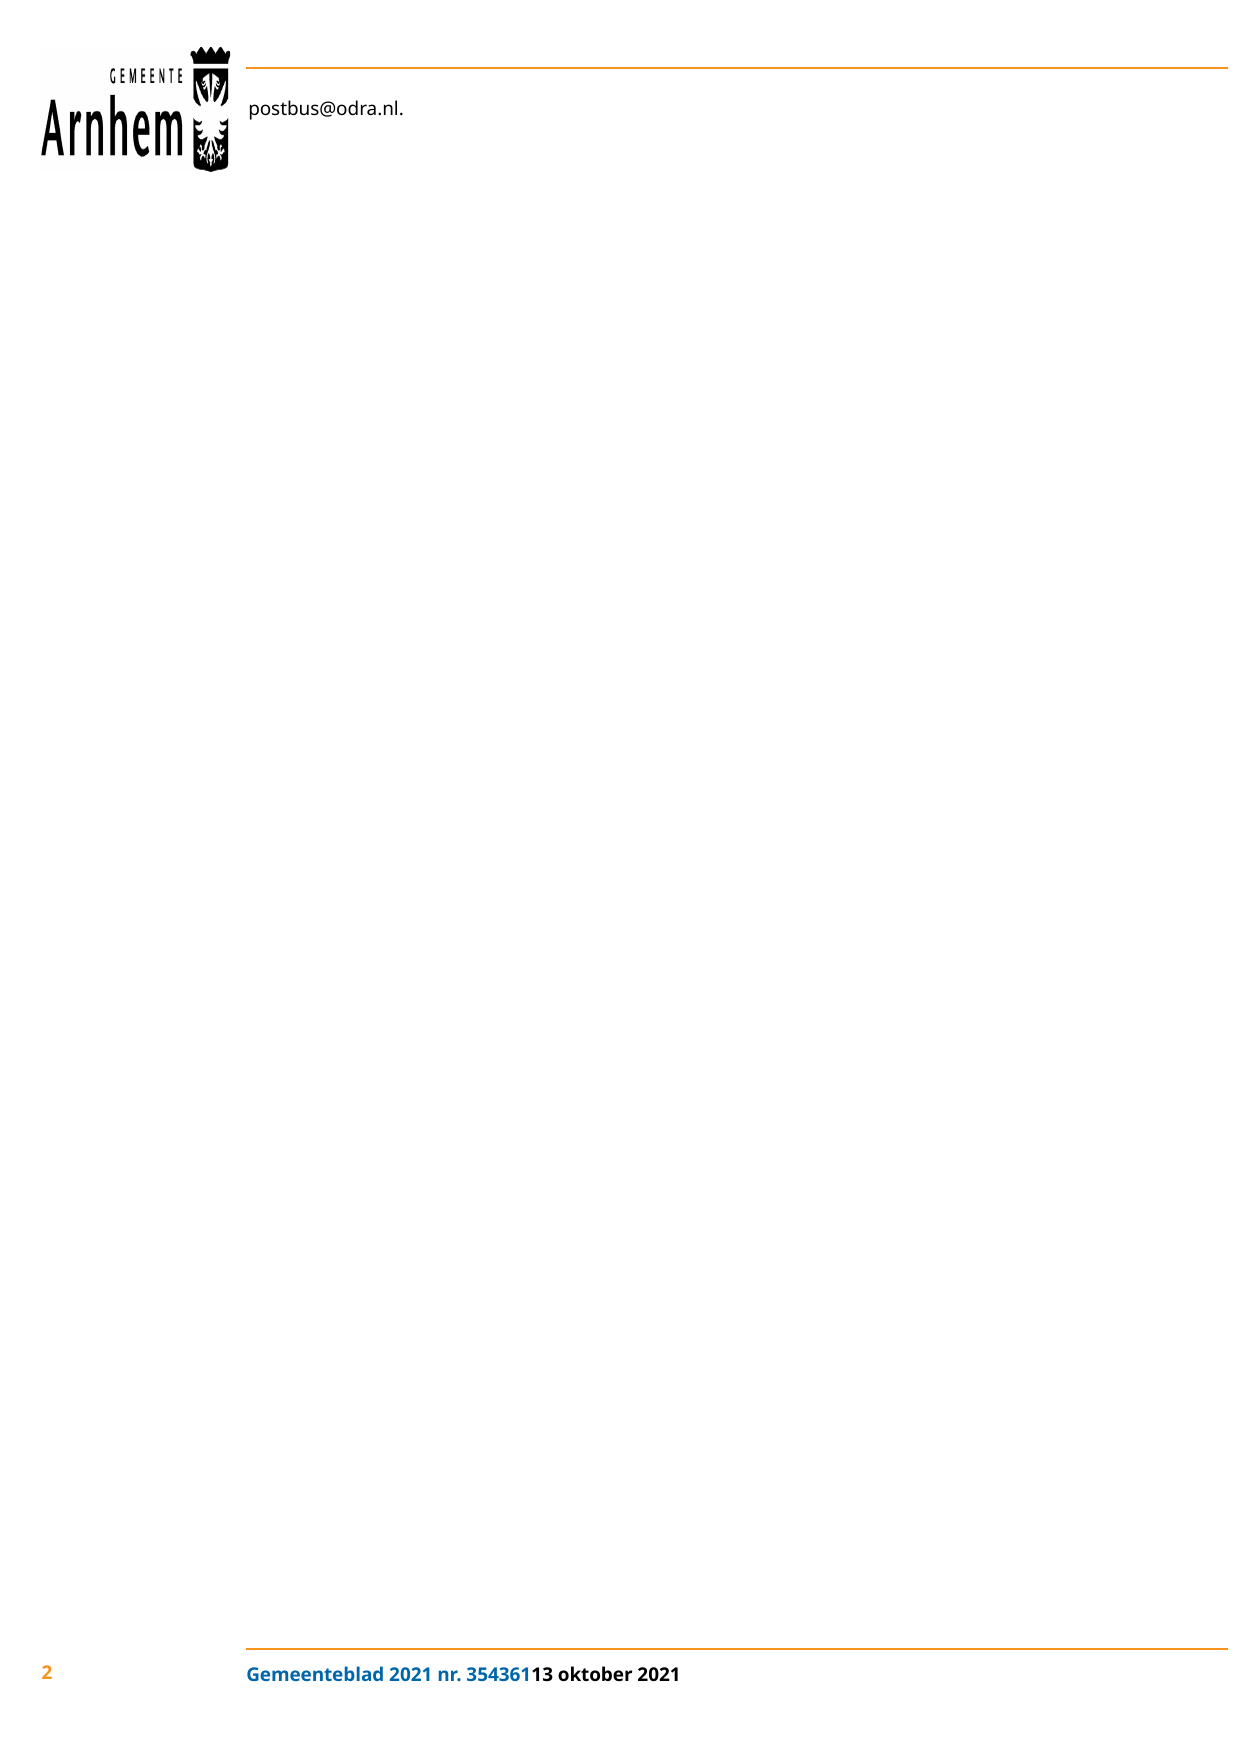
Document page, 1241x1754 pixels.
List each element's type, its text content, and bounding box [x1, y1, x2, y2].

picture [41, 47, 231, 172]
text postbus@odra.nl. [248, 95, 1152, 121]
